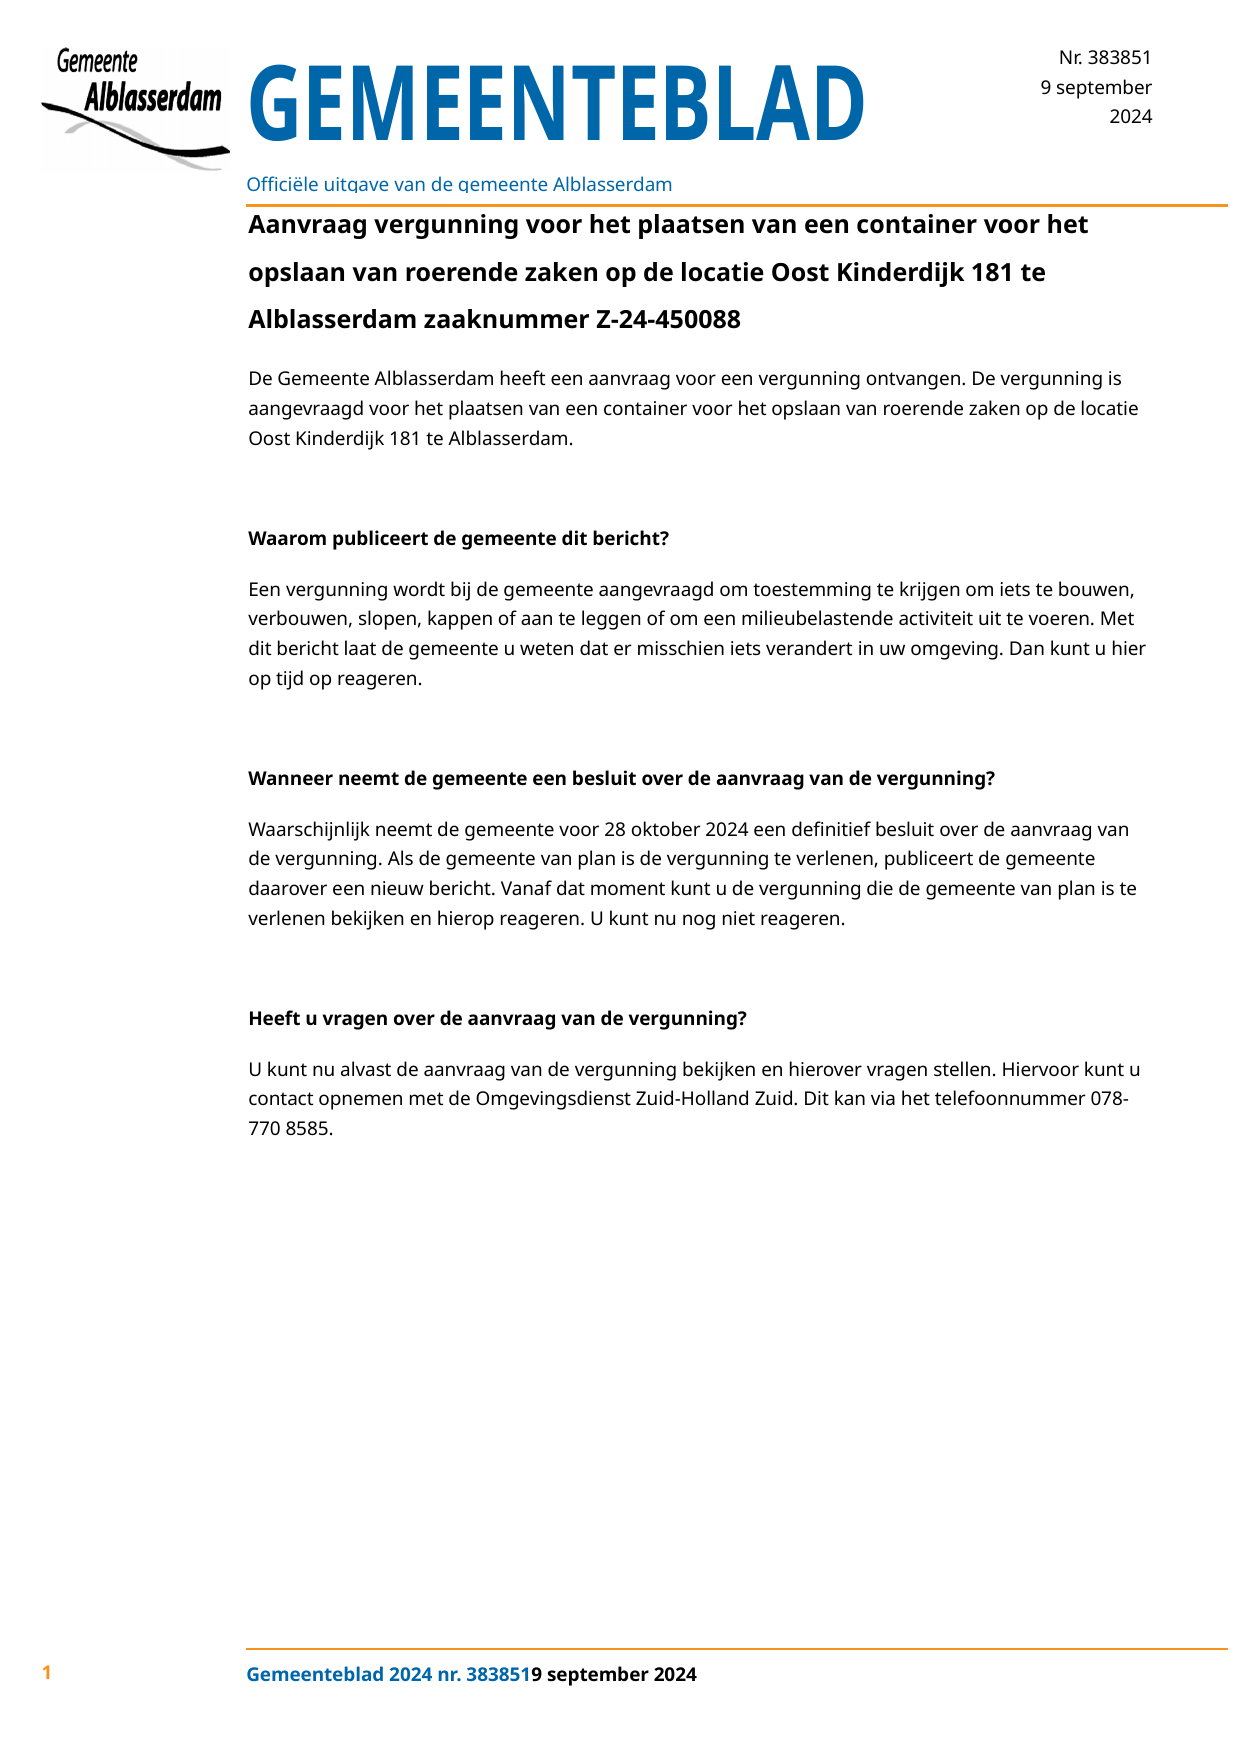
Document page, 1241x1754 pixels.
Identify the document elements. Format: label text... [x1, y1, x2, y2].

text Heeft u vragen over de aanvraag van de vergunning? [248, 1006, 1152, 1031]
text Waarom publiceert de gemeente dit bericht? [248, 526, 1152, 551]
text Waarschijnlijk neemt de gemeente voor 28 oktober 2024 een definitief besluit over de aanvraag van de vergunning. Als de gemeente van plan is de vergunning te verlenen, publiceert de gemeente daarover een nieuw bericht. Vanaf dat moment kunt u de vergunning die de gemeente van plan is te verlenen bekijken en hierop reageren. U kunt nu nog niet reageren. [248, 816, 1152, 930]
text Een vergunning wordt bij de gemeente aangevraagd om toestemming te krijgen om iets te bouwen, verbouwen, slopen, kappen of aan te leggen of om een milieubelastende activiteit uit te voeren. Met dit bericht laat de gemeente u weten dat er misschien iets verandert in uw omgeving. Dan kunt u hier op tijd op reageren. [248, 576, 1152, 690]
text De Gemeente Alblasserdam heeft een aanvraag voor een vergunning ontvangen. De vergunning is aangevraagd voor het plaatsen van een container voor het opslaan van roerende zaken op de locatie Oost Kinderdijk 181 te Alblasserdam. [248, 366, 1152, 450]
text U kunt nu alvast de aanvraag van de vergunning bekijken en hierover vragen stellen. Hiervoor kunt u contact opnemen met de Omgevingsdienst Zuid-Holland Zuid. Dit kan via het telefoonnummer 078-770 8585. [248, 1056, 1152, 1141]
text Wanneer neemt de gemeente een besluit over de aanvraag van de vergunning? [248, 766, 1152, 791]
picture [41, 47, 231, 172]
text Aanvraag vergunning voor het plaatsen van een container voor het opslaan van roerende zaken op de locatie Oost Kinderdijk 181 te Alblasserdam zaaknummer Z-24-450088 [248, 207, 1152, 336]
